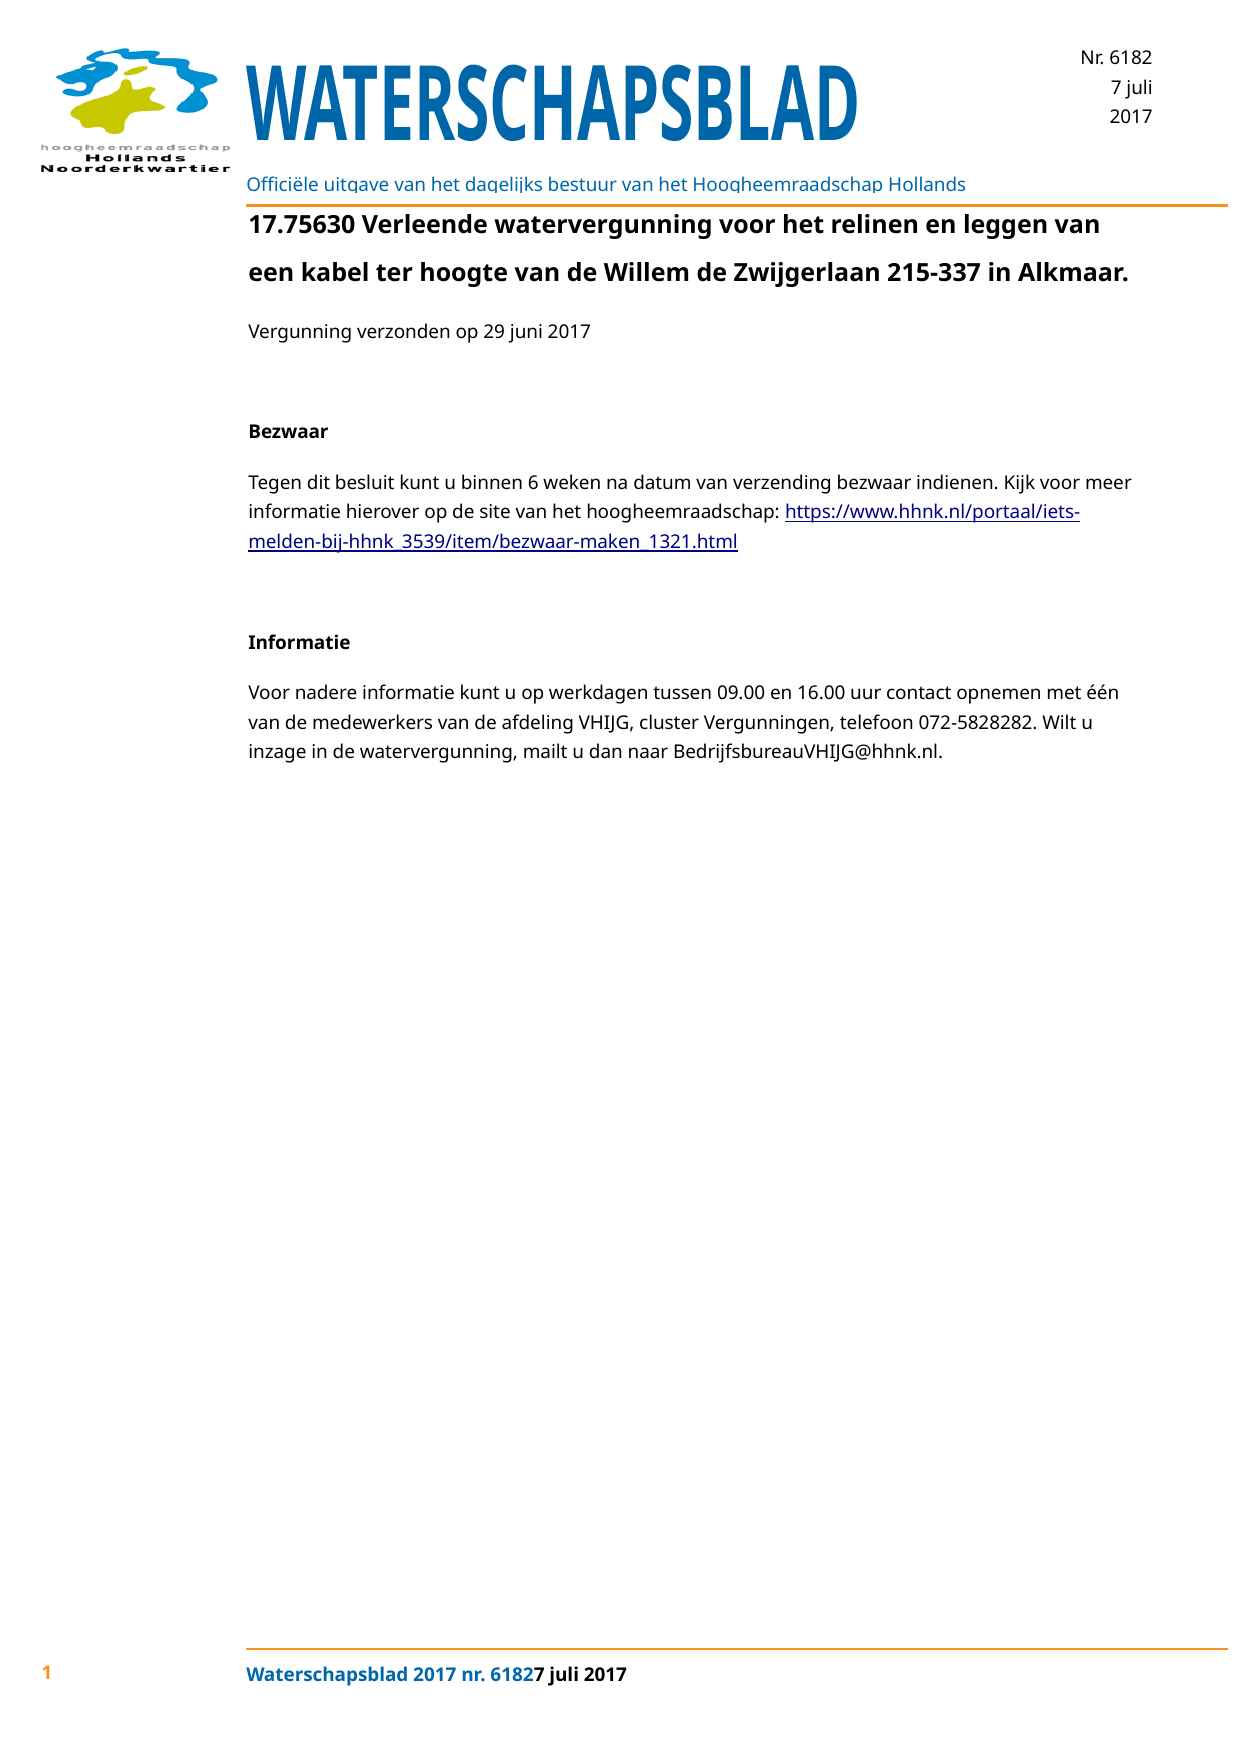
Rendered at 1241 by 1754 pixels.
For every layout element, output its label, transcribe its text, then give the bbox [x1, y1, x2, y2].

picture [41, 47, 231, 172]
text Voor nadere informatie kunt u op werkdagen tussen 09.00 en 16.00 uur contact opnemen met één van de medewerkers van de afdeling VHIJG, cluster Vergunningen, telefoon 072-5828282. Wilt u inzage in de watervergunning, mailt u dan naar BedrijfsbureauVHIJG@hhnk.nl. [248, 679, 1152, 764]
text 17.75630 Verleende watervergunning voor het relinen en leggen van een kabel ter hoogte van de Willem de Zwijgerlaan 215-337 in Alkmaar. [248, 207, 1152, 288]
text Informatie [248, 629, 1152, 655]
text Tegen dit besluit kunt u binnen 6 weken na datum van verzending bezwaar indienen. Kijk voor meer informatie hierover op de site van het hoogheemraadschap: https://www.hhnk.nl/portaal/iets-melden-bij-hhnk_3539/item/bezwaar-maken_1321.html [248, 469, 1152, 554]
text Bezwaar [248, 419, 1152, 444]
text Vergunning verzonden op 29 juni 2017 [248, 318, 1152, 344]
